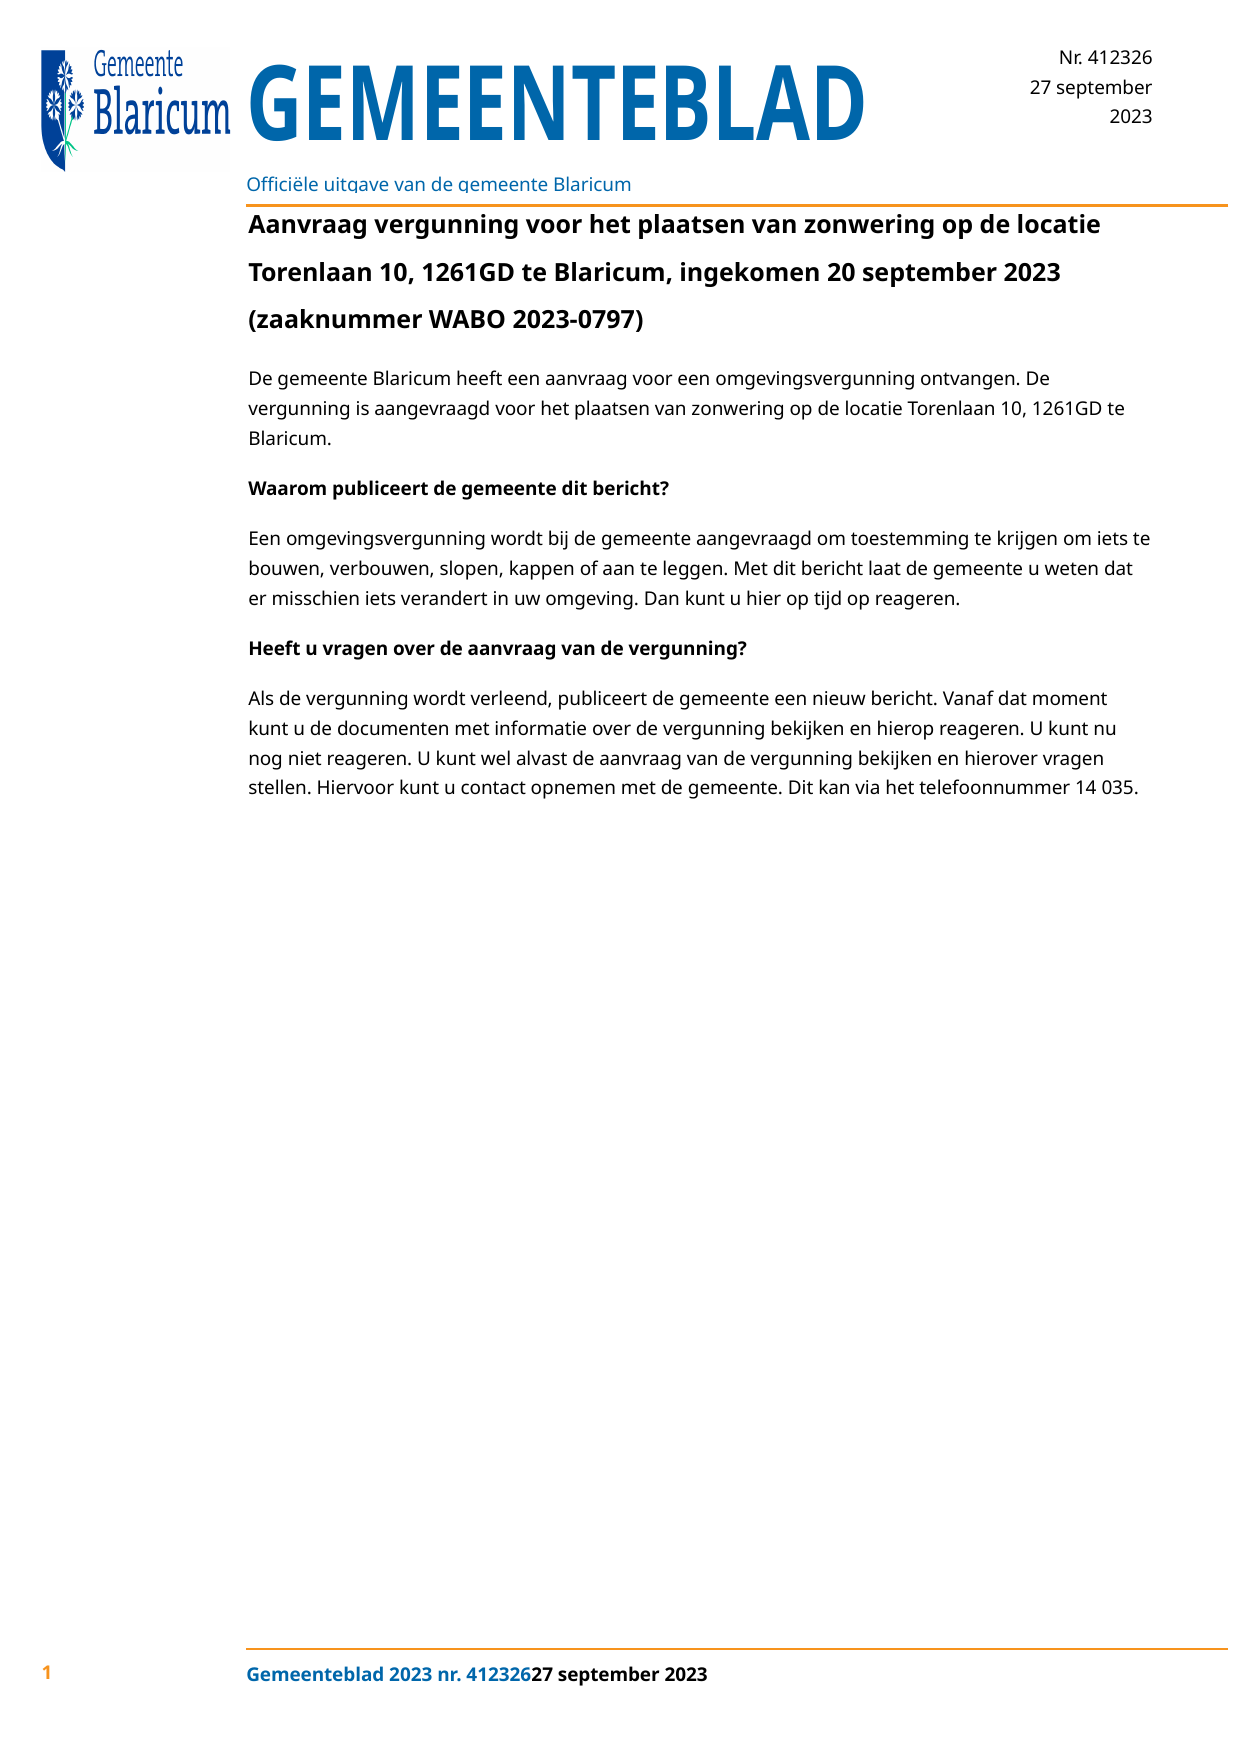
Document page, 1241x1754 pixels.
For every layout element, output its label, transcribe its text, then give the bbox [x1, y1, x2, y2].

text Heeft u vragen over de aanvraag van de vergunning? [248, 635, 1152, 661]
text De gemeente Blaricum heeft een aanvraag voor een omgevingsvergunning ontvangen. De vergunning is aangevraagd voor het plaatsen van zonwering op de locatie Torenlaan 10, 1261GD te Blaricum. [248, 366, 1152, 450]
text Aanvraag vergunning voor het plaatsen van zonwering op de locatie Torenlaan 10, 1261GD te Blaricum, ingekomen 20 september 2023 (zaaknummer WABO 2023-0797) [248, 207, 1152, 336]
picture [41, 47, 231, 172]
text Als de vergunning wordt verleend, publiceert de gemeente een nieuw bericht. Vanaf dat moment kunt u de documenten met informatie over de vergunning bekijken en hierop reageren. U kunt nu nog niet reageren. U kunt wel alvast de aanvraag van de vergunning bekijken en hierover vragen stellen. Hiervoor kunt u contact opnemen met de gemeente. Dit kan via het telefoonnummer 14 035. [248, 686, 1152, 800]
text Een omgevingsvergunning wordt bij de gemeente aangevraagd om toestemming te krijgen om iets te bouwen, verbouwen, slopen, kappen of aan te leggen. Met dit bericht laat de gemeente u weten dat er misschien iets verandert in uw omgeving. Dan kunt u hier op tijd op reageren. [248, 526, 1152, 610]
text Waarom publiceert de gemeente dit bericht? [248, 475, 1152, 501]
